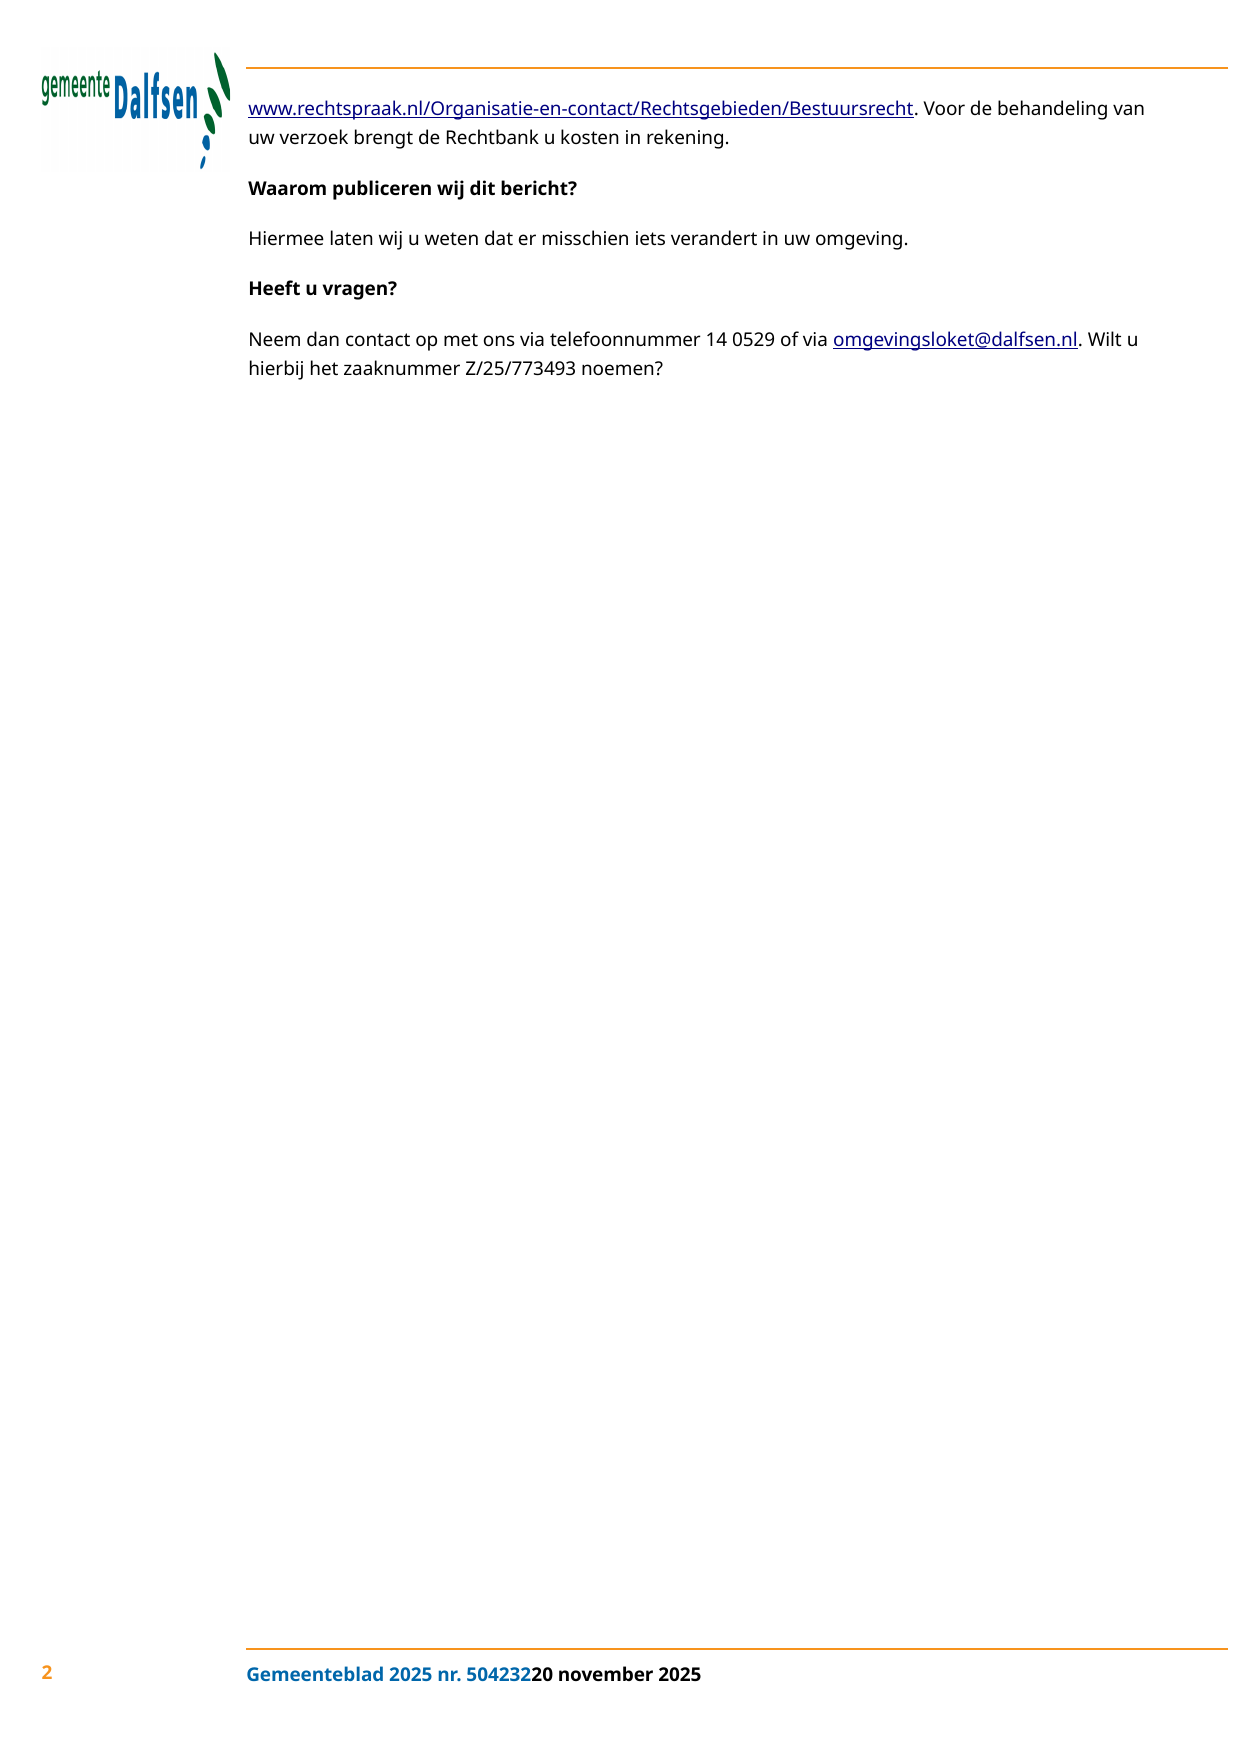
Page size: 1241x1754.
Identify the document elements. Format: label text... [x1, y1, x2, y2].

text Hiermee laten wij u weten dat er misschien iets verandert in uw omgeving. [248, 225, 1152, 251]
text Waarom publiceren wij dit bericht? [248, 175, 1152, 201]
text Heeft u vragen? [248, 276, 1152, 301]
picture [41, 47, 231, 172]
text Neem dan contact op met ons via telefoonnummer 14 0529 of via omgevingsloket@dalfsen.nl. Wilt u hierbij het zaaknummer Z/25/773493 noemen? [248, 326, 1152, 381]
text www.rechtspraak.nl/Organisatie-en-contact/Rechtsgebieden/Bestuursrecht. Voor de behandeling van uw verzoek brengt de Rechtbank u kosten in rekening. [248, 95, 1152, 150]
